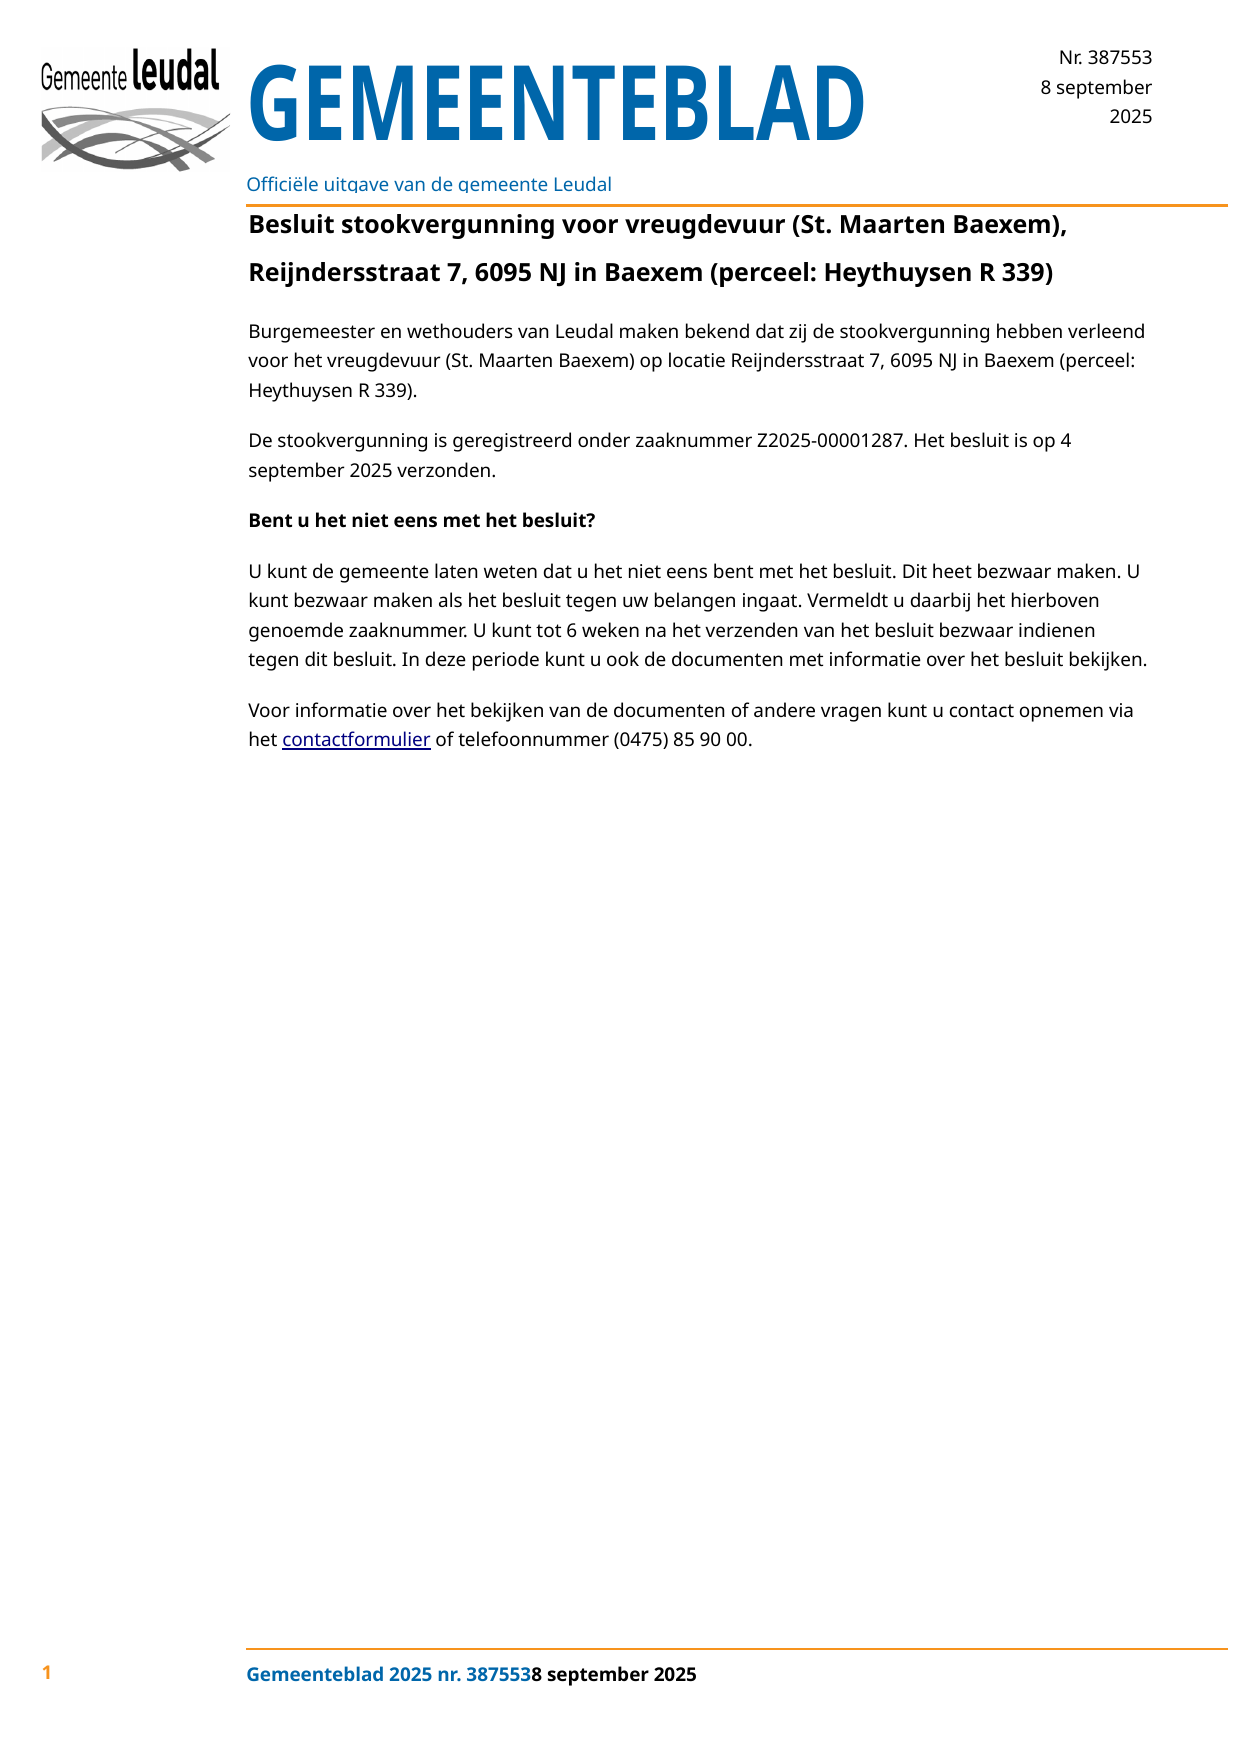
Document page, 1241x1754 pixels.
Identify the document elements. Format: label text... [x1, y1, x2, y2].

picture [41, 47, 231, 172]
text De stookvergunning is geregistreerd onder zaaknummer Z2025-00001287. Het besluit is op 4 september 2025 verzonden. [248, 427, 1152, 483]
text Burgemeester en wethouders van Leudal maken bekend dat zij de stookvergunning hebben verleend voor het vreugdevuur (St. Maarten Baexem) op locatie Reijndersstraat 7, 6095 NJ in Baexem (perceel: Heythuysen R 339). [248, 318, 1152, 403]
text Voor informatie over het bekijken van de documenten of andere vragen kunt u contact opnemen via het contactformulier of telefoonnummer (0475) 85 90 00. [248, 697, 1152, 752]
text U kunt de gemeente laten weten dat u het niet eens bent met het besluit. Dit heet bezwaar maken. U kunt bezwaar maken als het besluit tegen uw belangen ingaat. Vermeldt u daarbij het hierboven genoemde zaaknummer. U kunt tot 6 weken na het verzenden van het besluit bezwaar indienen tegen dit besluit. In deze periode kunt u ook de documenten met informatie over het besluit bekijken. [248, 558, 1152, 672]
text Bent u het niet eens met het besluit? [248, 507, 1152, 533]
text Besluit stookvergunning voor vreugdevuur (St. Maarten Baexem), Reijndersstraat 7, 6095 NJ in Baexem (perceel: Heythuysen R 339) [248, 207, 1152, 288]
